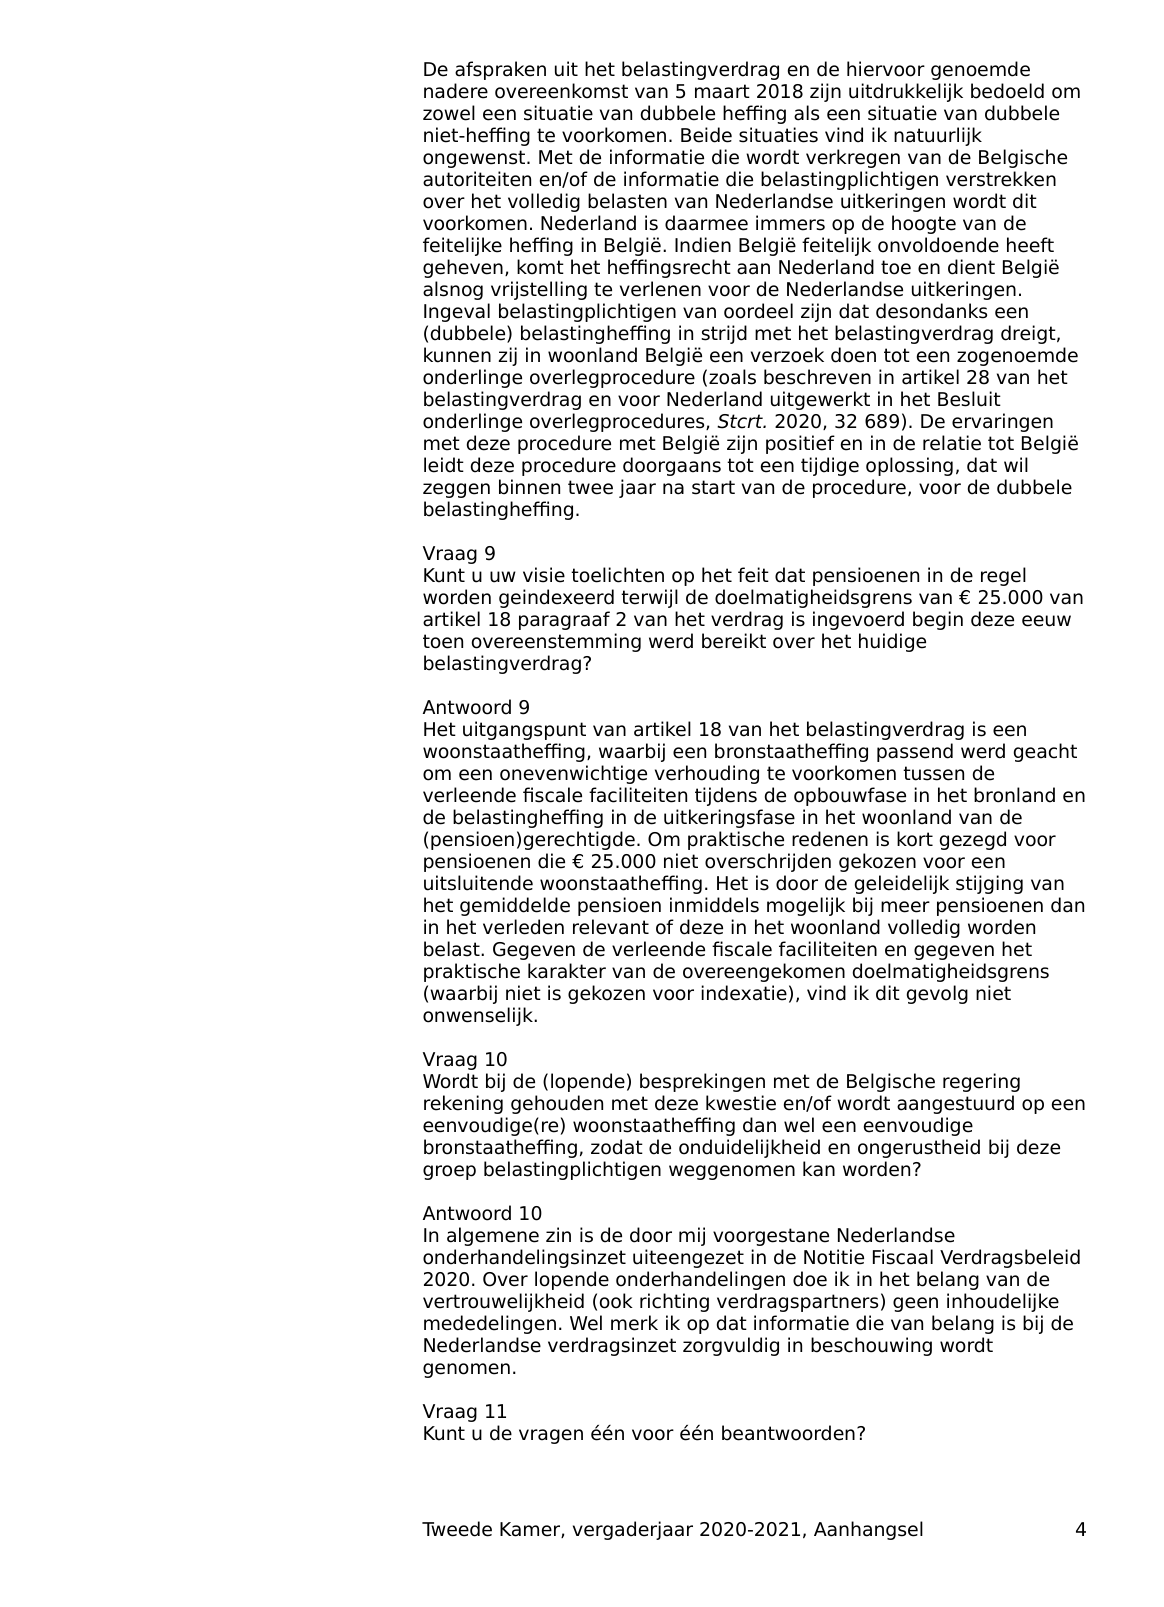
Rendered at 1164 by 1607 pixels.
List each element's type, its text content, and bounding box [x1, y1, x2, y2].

text In algemene zin is de door mij voorgestane Nederlandse onderhandelingsinzet uiteengezet in de Notitie Fiscaal Verdragsbeleid 2020. Over lopende onderhandelingen doe ik in het belang van de vertrouwelijkheid (ook richting verdragspartners) geen inhoudelijke mededelingen. Wel merk ik op dat informatie die van belang is bij de Nederlandse verdragsinzet zorgvuldig in beschouwing wordt genomen. [422, 1225, 1087, 1379]
text Vraag 11 [422, 1401, 1087, 1423]
text Wordt bij de (lopende) besprekingen met de Belgische regering rekening gehouden met deze kwestie en/of wordt aangestuurd op een eenvoudige(re) woonstaatheffing dan wel een eenvoudige bronstaatheffing, zodat de onduidelijkheid en ongerustheid bij deze groep belastingplichtigen weggenomen kan worden? [422, 1071, 1087, 1181]
text Antwoord 9 [422, 697, 1087, 719]
text Vraag 10 [422, 1049, 1087, 1071]
text Kunt u uw visie toelichten op het feit dat pensioenen in de regel worden geindexeerd terwijl de doelmatigheidsgrens van € 25.000 van artikel 18 paragraaf 2 van het verdrag is ingevoerd begin deze eeuw toen overeenstemming werd bereikt over het huidige belastingverdrag? [422, 565, 1087, 675]
text Antwoord 10 [422, 1203, 1087, 1225]
text De afspraken uit het belastingverdrag en de hiervoor genoemde nadere overeenkomst van 5 maart 2018 zijn uitdrukkelijk bedoeld om zowel een situatie van dubbele heffing als een situatie van dubbele niet-heffing te voorkomen. Beide situaties vind ik natuurlijk ongewenst. Met de informatie die wordt verkregen van de Belgische autoriteiten en/of de informatie die belastingplichtigen verstrekken over het volledig belasten van Nederlandse uitkeringen wordt dit voorkomen. Nederland is daarmee immers op de hoogte van de feitelijke heffing in België. Indien België feitelijk onvoldoende heeft geheven, komt het heffingsrecht aan Nederland toe en dient België alsnog vrijstelling te verlenen voor de Nederlandse uitkeringen. Ingeval belastingplichtigen van oordeel zijn dat desondanks een (dubbele) belastingheffing in strijd met het belastingverdrag dreigt, kunnen zij in woonland België een verzoek doen tot een zogenoemde onderlinge overlegprocedure (zoals beschreven in artikel 28 van het belastingverdrag en voor Nederland uitgewerkt in het Besluit onderlinge overlegprocedures, Stcrt. 2020, 32 689). De ervaringen met deze procedure met België zijn positief en in de relatie tot België leidt deze procedure doorgaans tot een tijdige oplossing, dat wil zeggen binnen twee jaar na start van de procedure, voor de dubbele belastingheffing. [422, 59, 1087, 521]
text Vraag 9 [422, 543, 1087, 565]
text Kunt u de vragen één voor één beantwoorden? [422, 1423, 1087, 1445]
text Het uitgangspunt van artikel 18 van het belastingverdrag is een woonstaatheffing, waarbij een bronstaatheffing passend werd geacht om een onevenwichtige verhouding te voorkomen tussen de verleende fiscale faciliteiten tijdens de opbouwfase in het bronland en de belastingheffing in de uitkeringsfase in het woonland van de (pensioen)gerechtigde. Om praktische redenen is kort gezegd voor pensioenen die € 25.000 niet overschrijden gekozen voor een uitsluitende woonstaatheffing. Het is door de geleidelijk stijging van het gemiddelde pensioen inmiddels mogelijk bij meer pensioenen dan in het verleden relevant of deze in het woonland volledig worden belast. Gegeven de verleende fiscale faciliteiten en gegeven het praktische karakter van de overeengekomen doelmatigheidsgrens (waarbij niet is gekozen voor indexatie), vind ik dit gevolg niet onwenselijk. [422, 719, 1087, 1027]
